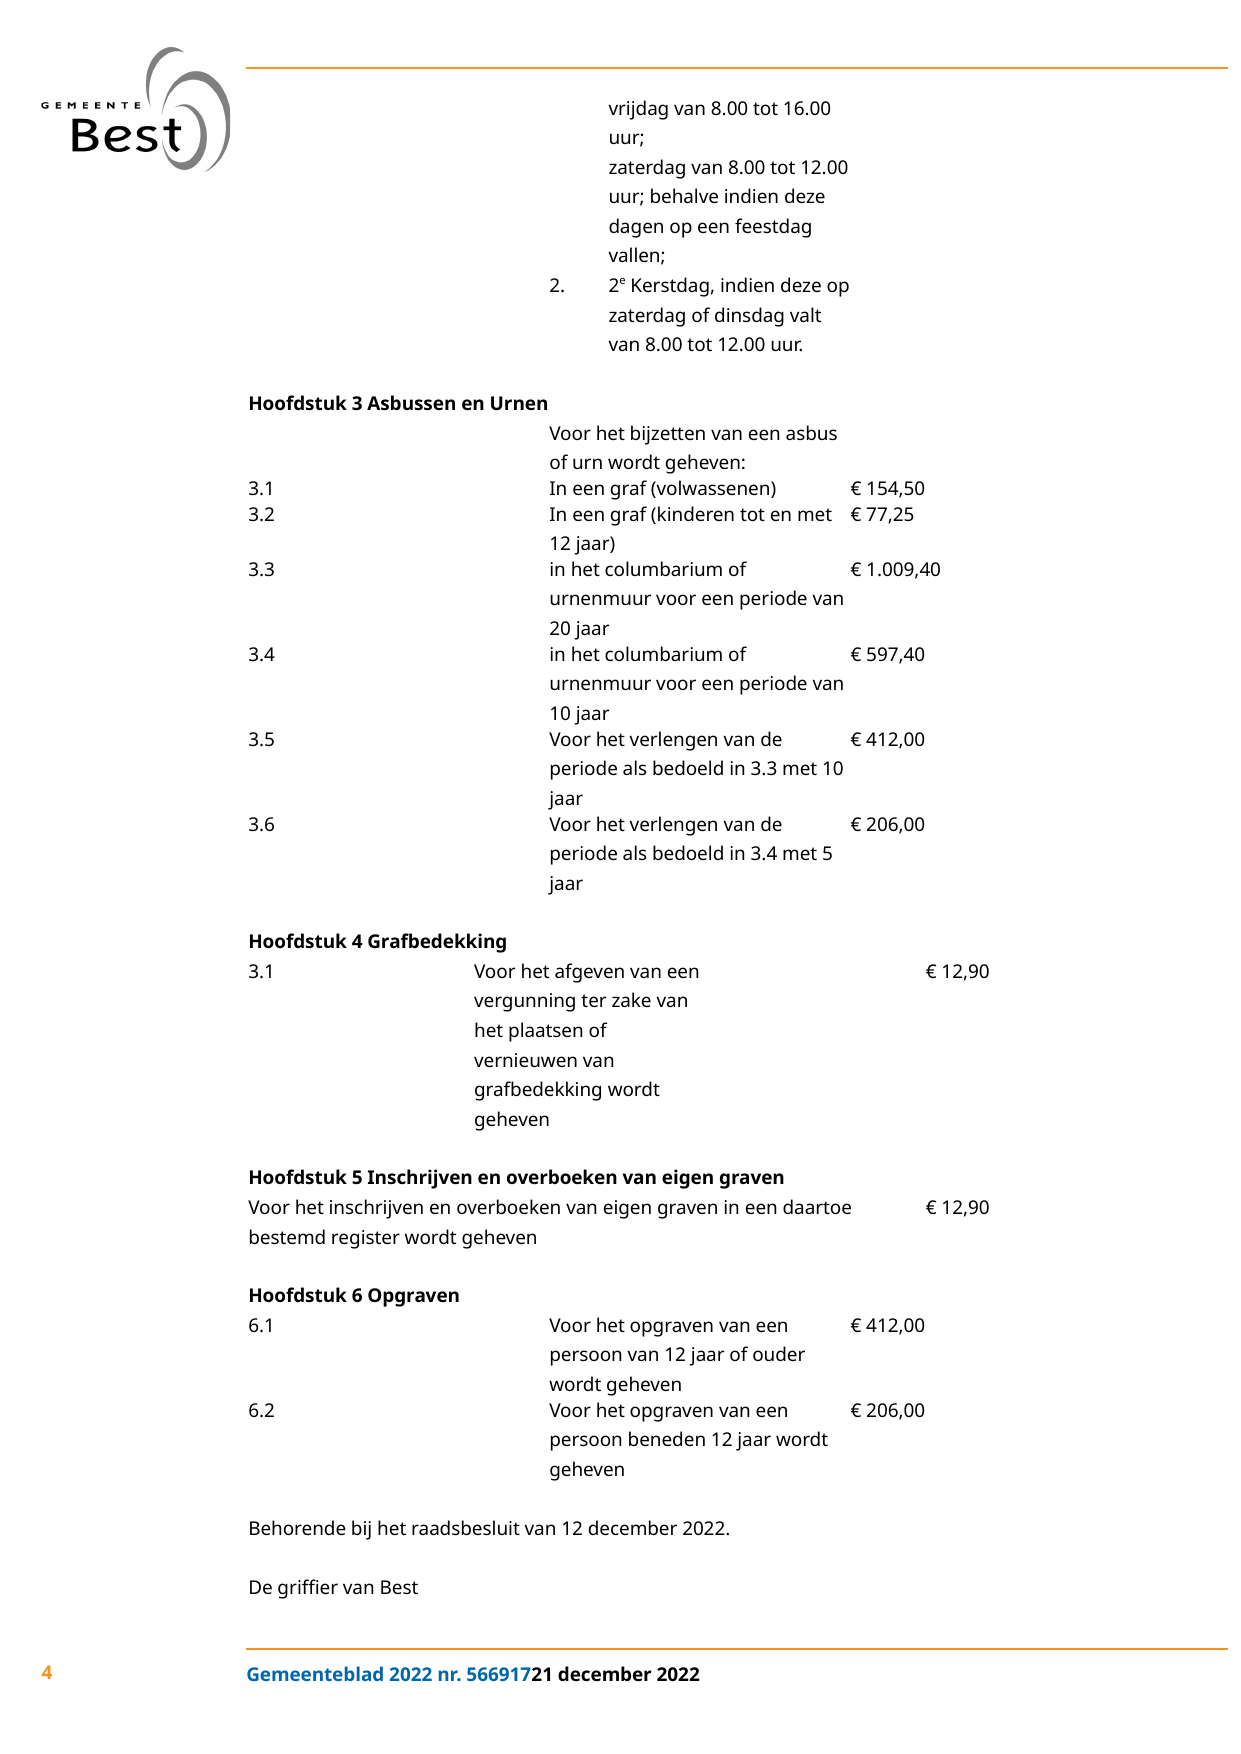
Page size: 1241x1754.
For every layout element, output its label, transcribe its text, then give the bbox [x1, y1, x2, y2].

table_cell In een graf (kinderen tot en met 12 jaar) [549, 501, 850, 556]
table_cell vrijdag van 8.00 tot 16.00 uur; zaterdag van 8.00 tot 12.00 uur; behalve indien deze dagen op een feestdag vallen; 2e Kerstdag, indien deze op zaterdag of dinsdag valt van 8.00 tot 12.00 uur. [549, 95, 850, 357]
table_cell in het columbarium of urnenmuur voor een periode van 20 jaar [549, 556, 850, 641]
table_header 6.1 [248, 1312, 549, 1397]
table_cell in het columbarium of urnenmuur voor een periode van 10 jaar [549, 641, 850, 726]
table_header [700, 958, 926, 1132]
table_cell € 206,00 [850, 811, 1152, 896]
table_cell € 597,40 [850, 641, 1152, 726]
picture [41, 47, 231, 172]
table_cell 3.4 [248, 641, 549, 726]
table_cell [850, 95, 1152, 357]
table_header Voor het bijzetten van een asbus of urn wordt geheven: [549, 420, 850, 475]
table_cell 3.1 [248, 475, 549, 501]
table_header [248, 420, 549, 475]
text Behorende bij het raadsbesluit van 12 december 2022. [248, 1515, 1152, 1540]
table_header [850, 420, 1152, 475]
table_cell Voor het verlengen van de periode als bedoeld in 3.3 met 10 jaar [549, 726, 850, 811]
table_cell € 412,00 [850, 726, 1152, 811]
table_header Voor het afgeven van een vergunning ter zake van het plaatsen of vernieuwen van grafbedekking wordt geheven [474, 958, 700, 1132]
table_cell 3.3 [248, 556, 549, 641]
table_header € 12,90 [926, 958, 1152, 1132]
table_cell Voor het verlengen van de periode als bedoeld in 3.4 met 5 jaar [549, 811, 850, 896]
table_cell 3.6 [248, 811, 549, 896]
table_header € 12,90 [926, 1194, 1152, 1249]
table_header Voor het inschrijven en overboeken van eigen graven in een daartoe bestemd register wordt geheven [248, 1194, 926, 1249]
table_cell 6.2 [248, 1397, 549, 1482]
table_cell In een graf (volwassenen) [549, 475, 850, 501]
text Hoofdstuk 4 Grafbedekking [248, 928, 1152, 954]
table_cell [248, 95, 549, 357]
table_cell Voor het opgraven van een persoon beneden 12 jaar wordt geheven [549, 1397, 850, 1482]
table_cell € 154,50 [850, 475, 1152, 501]
text Hoofdstuk 5 Inschrijven en overboeken van eigen graven [248, 1164, 1152, 1190]
text De griffier van Best [248, 1574, 1152, 1599]
table_header Voor het opgraven van een persoon van 12 jaar of ouder wordt geheven [549, 1312, 850, 1397]
table_cell € 77,25 [850, 501, 1152, 556]
text Hoofdstuk 6 Opgraven [248, 1282, 1152, 1308]
table_cell 3.2 [248, 501, 549, 556]
table_header € 412,00 [850, 1312, 1152, 1397]
table_cell € 206,00 [850, 1397, 1152, 1482]
table_cell € 1.009,40 [850, 556, 1152, 641]
text Hoofdstuk 3 Asbussen en Urnen [248, 390, 1152, 416]
table_cell 3.5 [248, 726, 549, 811]
table_header 3.1 [248, 958, 474, 1132]
